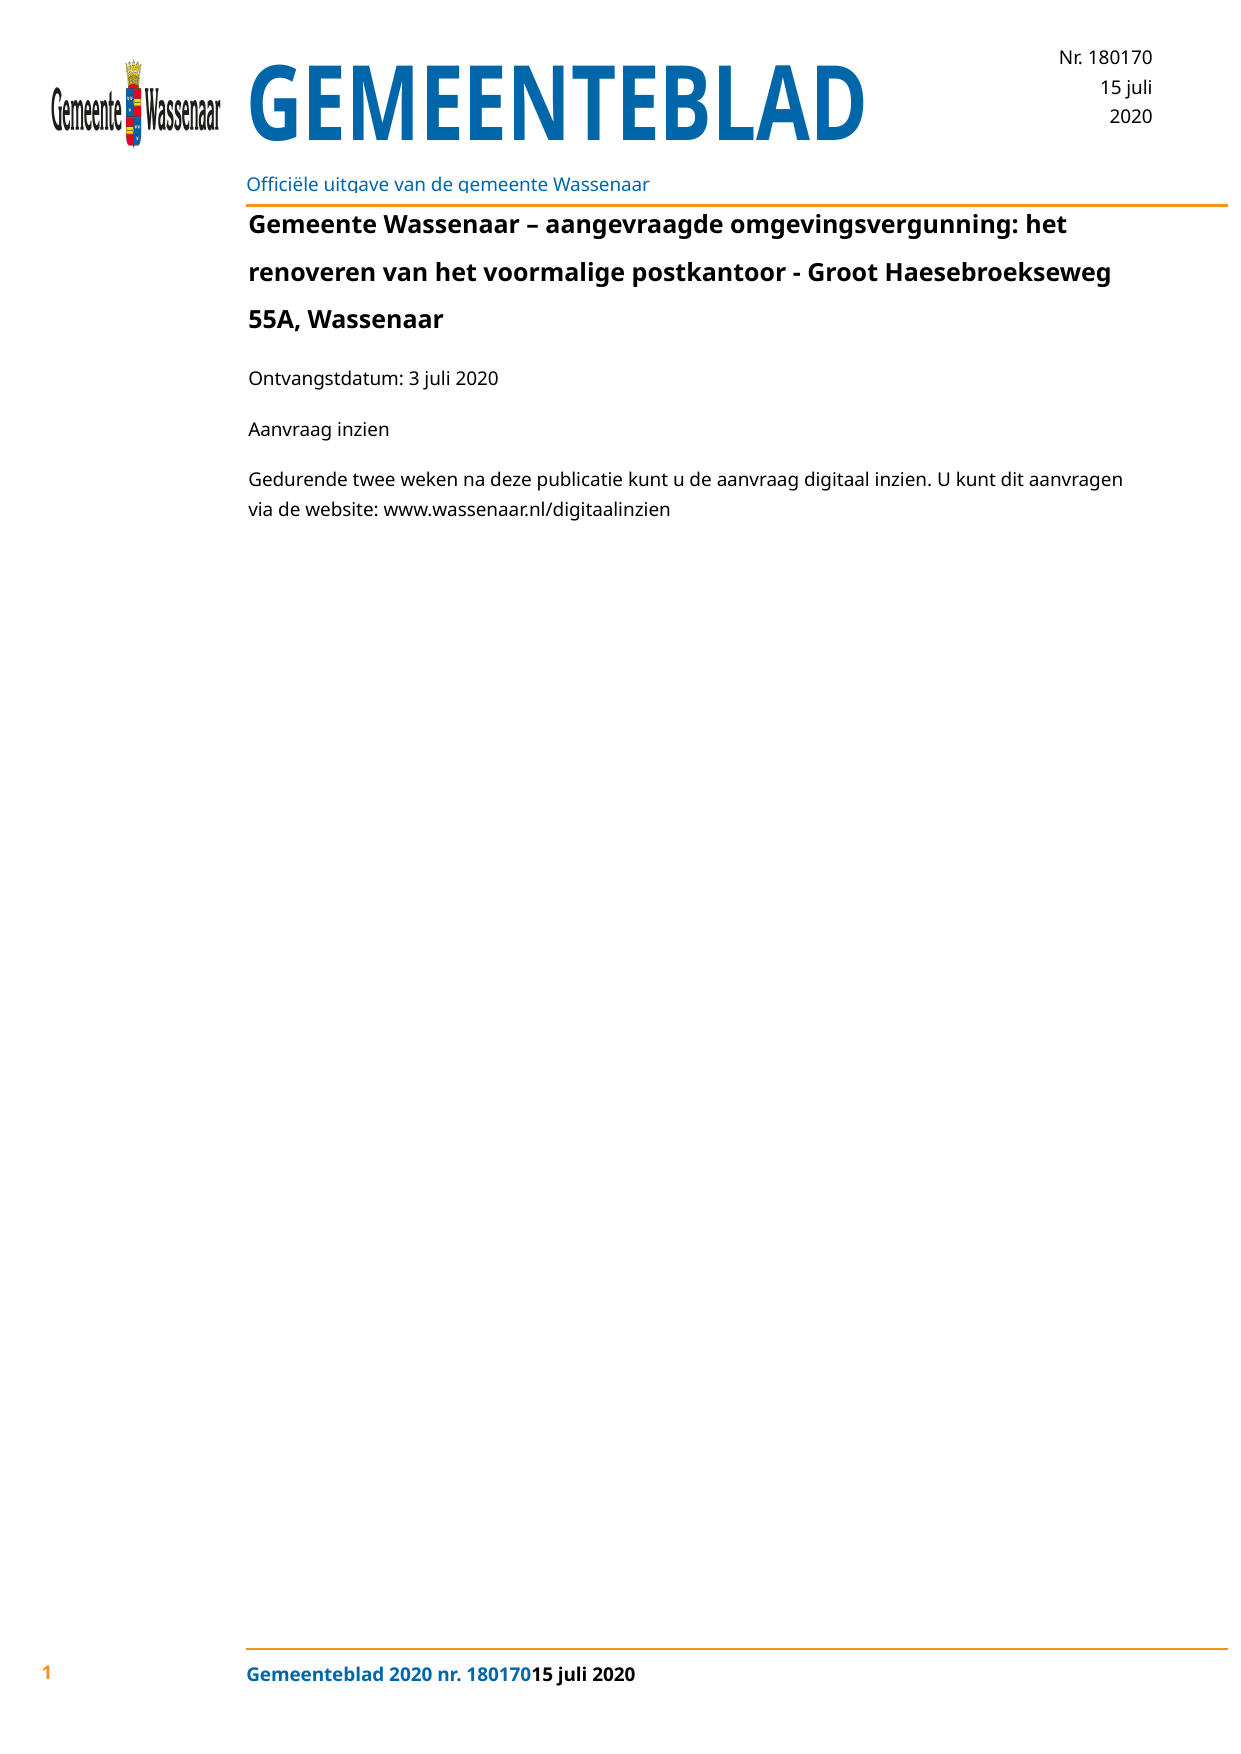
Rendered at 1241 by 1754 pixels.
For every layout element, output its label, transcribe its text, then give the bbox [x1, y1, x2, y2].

text Gemeente Wassenaar – aangevraagde omgevingsvergunning: het renoveren van het voormalige postkantoor - Groot Haesebroekseweg 55A, Wassenaar [248, 207, 1152, 336]
text Ontvangstdatum: 3 juli 2020 [248, 366, 1152, 391]
text Gedurende twee weken na deze publicatie kunt u de aanvraag digitaal inzien. U kunt dit aanvragen via de website: www.wassenaar.nl/digitaalinzien [248, 466, 1152, 522]
picture [41, 47, 231, 172]
text Aanvraag inzien [248, 416, 1152, 442]
